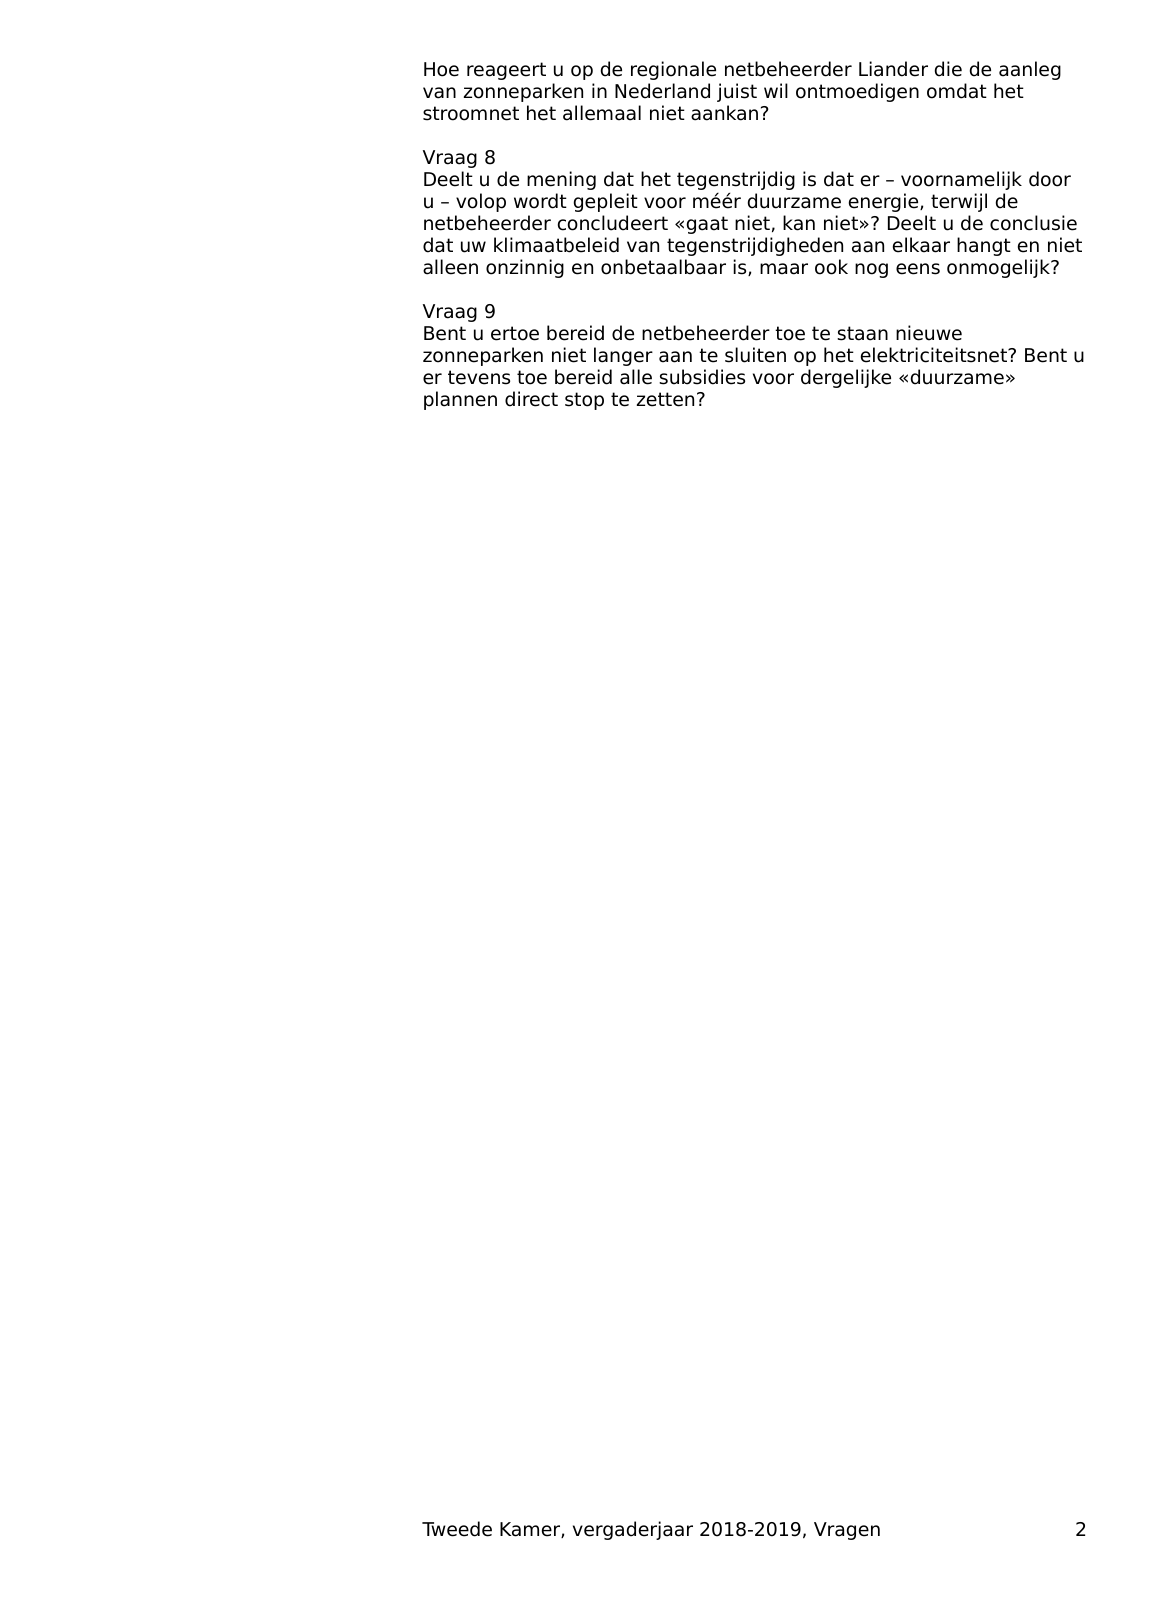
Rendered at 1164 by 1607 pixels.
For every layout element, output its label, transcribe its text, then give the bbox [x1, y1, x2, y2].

text Bent u ertoe bereid de netbeheerder toe te staan nieuwe zonneparken niet langer aan te sluiten op het elektriciteitsnet? Bent u er tevens toe bereid alle subsidies voor dergelijke «duurzame» plannen direct stop te zetten? [422, 323, 1087, 411]
text Hoe reageert u op de regionale netbeheerder Liander die de aanleg van zonneparken in Nederland juist wil ontmoedigen omdat het stroomnet het allemaal niet aankan? [422, 59, 1087, 125]
text Deelt u de mening dat het tegenstrijdig is dat er – voornamelijk door u – volop wordt gepleit voor méér duurzame energie, terwijl de netbeheerder concludeert «gaat niet, kan niet»? Deelt u de conclusie dat uw klimaatbeleid van tegenstrijdigheden aan elkaar hangt en niet alleen onzinnig en onbetaalbaar is, maar ook nog eens onmogelijk? [422, 169, 1087, 279]
text Vraag 8 [422, 147, 1087, 169]
text Vraag 9 [422, 301, 1087, 323]
